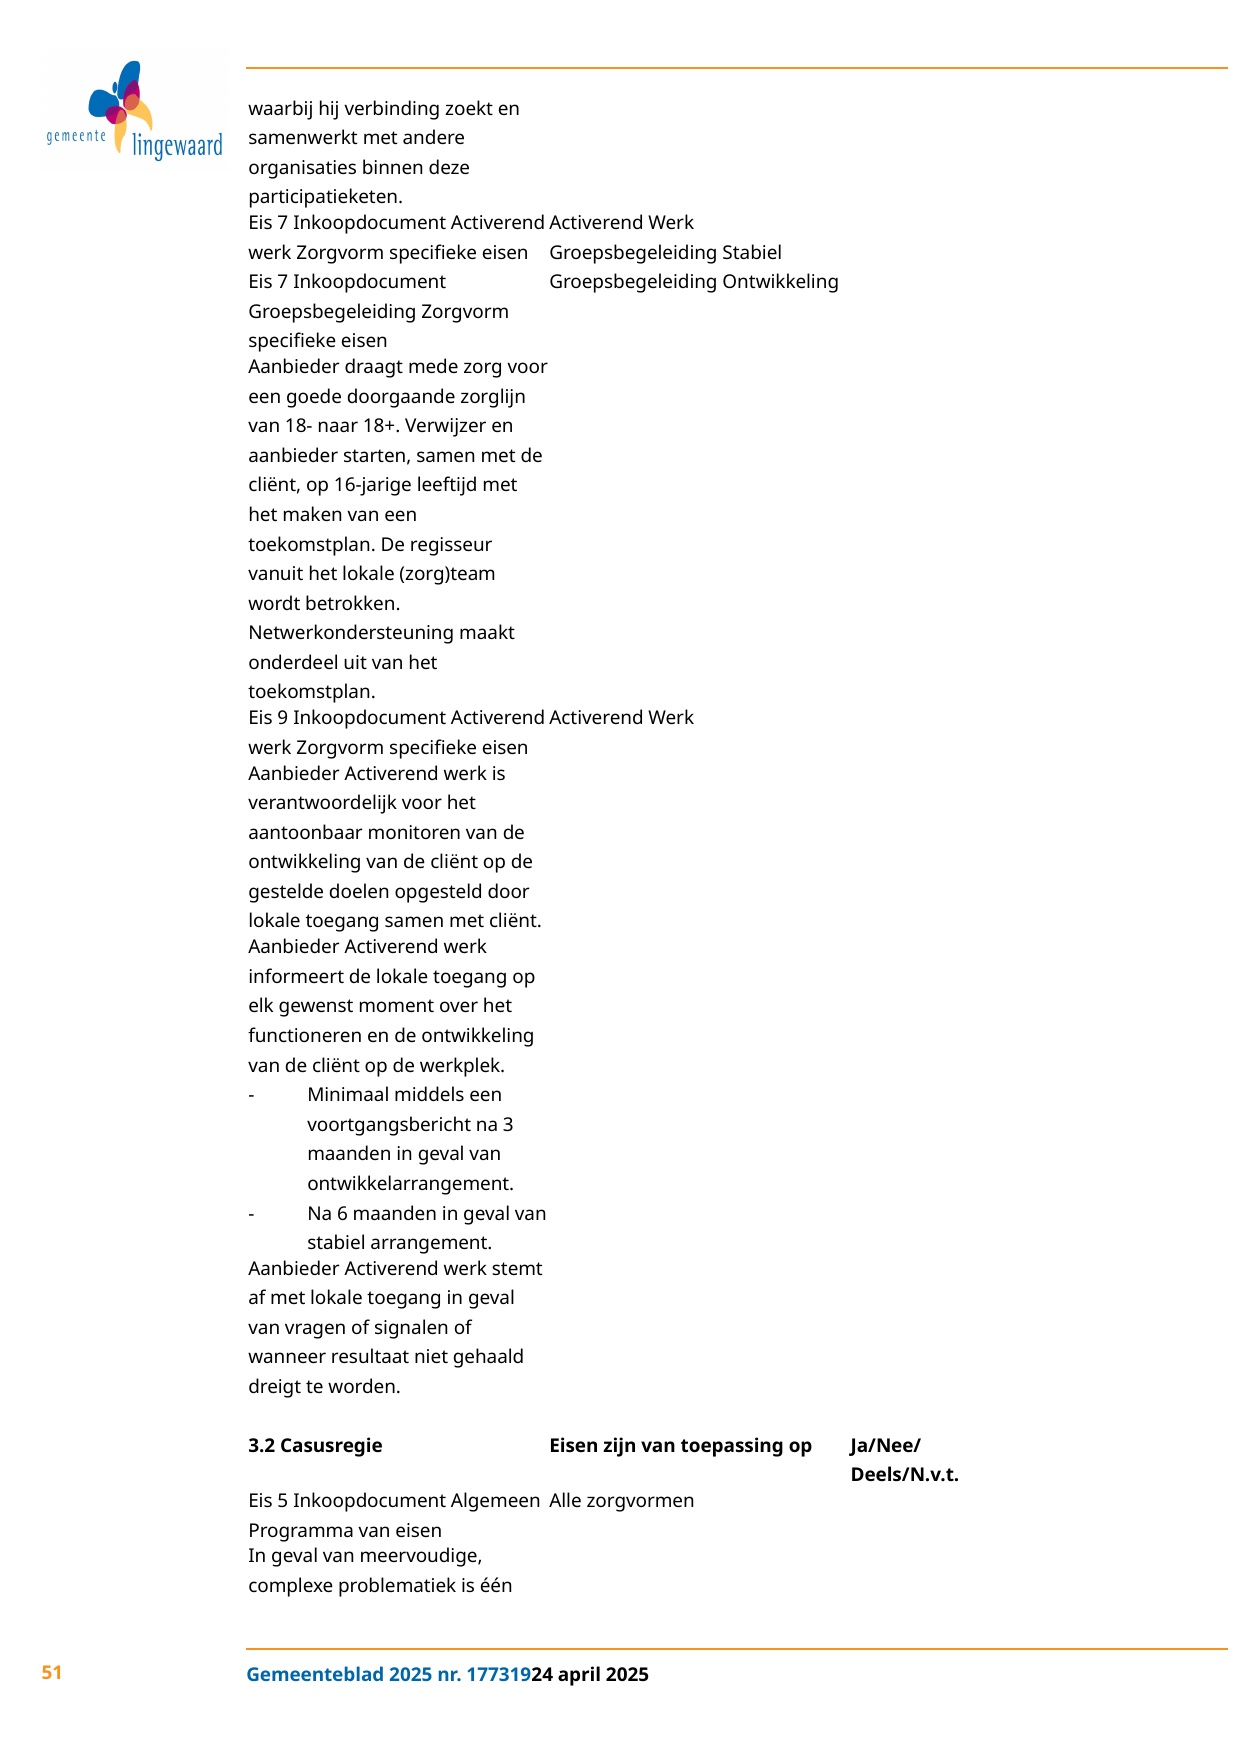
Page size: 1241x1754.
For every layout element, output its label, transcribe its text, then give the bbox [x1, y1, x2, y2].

table_header Eisen zijn van toepassing op [549, 1432, 850, 1487]
table_cell [549, 95, 850, 209]
table_cell Aanbieder Activerend werk informeert de lokale toegang op elk gewenst moment over het functioneren en de ontwikkeling van de cliënt op de werkplek. Minimaal middels een voortgangsbericht na 3 maanden in geval van ontwikkelarrangement. Na 6 maanden in geval van stabiel arrangement. [248, 934, 549, 1255]
table_cell [850, 705, 1152, 760]
table_cell [850, 1255, 1152, 1399]
table_cell In geval van meervoudige, complexe problematiek is één [248, 1543, 549, 1598]
table_cell [549, 1543, 850, 1598]
table_cell Aanbieder draagt mede zorg voor een goede doorgaande zorglijn van 18- naar 18+. Verwijzer en aanbieder starten, samen met de cliënt, op 16-jarige leeftijd met het maken van een toekomstplan. De regisseur vanuit het lokale (zorg)team wordt betrokken. Netwerkondersteuning maakt onderdeel uit van het toekomstplan. [248, 353, 549, 704]
table_cell Eis 7 Inkoopdocument Activerend werk Zorgvorm specifieke eisen Eis 7 Inkoopdocument Groepsbegeleiding Zorgvorm specifieke eisen [248, 209, 549, 353]
table_cell Aanbieder Activerend werk stemt af met lokale toegang in geval van vragen of signalen of wanneer resultaat niet gehaald dreigt te worden. [248, 1255, 549, 1399]
table_cell [850, 934, 1152, 1255]
table_cell [850, 353, 1152, 704]
table_cell [850, 1487, 1152, 1543]
table_cell Activerend Werk Groepsbegeleiding Stabiel Groepsbegeleiding Ontwikkeling [549, 209, 850, 353]
table_header 3.2 Casusregie [248, 1432, 549, 1487]
table_cell [549, 934, 850, 1255]
table_cell Aanbieder Activerend werk is verantwoordelijk voor het aantoonbaar monitoren van de ontwikkeling van de cliënt op de gestelde doelen opgesteld door lokale toegang samen met cliënt. [248, 760, 549, 933]
table_cell [549, 760, 850, 933]
table_cell [549, 353, 850, 704]
table_header Ja/Nee/ Deels/N.v.t. [850, 1432, 1152, 1487]
table_cell Alle zorgvormen [549, 1487, 850, 1543]
table_cell [850, 95, 1152, 209]
table_cell [850, 209, 1152, 353]
table_cell [549, 1255, 850, 1399]
table_cell waarbij hij verbinding zoekt en samenwerkt met andere organisaties binnen deze participatieketen. [248, 95, 549, 209]
table_cell [850, 1543, 1152, 1598]
table_cell [850, 760, 1152, 933]
table_cell Eis 9 Inkoopdocument Activerend werk Zorgvorm specifieke eisen [248, 705, 549, 760]
table_cell Activerend Werk [549, 705, 850, 760]
table_cell Eis 5 Inkoopdocument Algemeen Programma van eisen [248, 1487, 549, 1543]
picture [41, 47, 231, 172]
